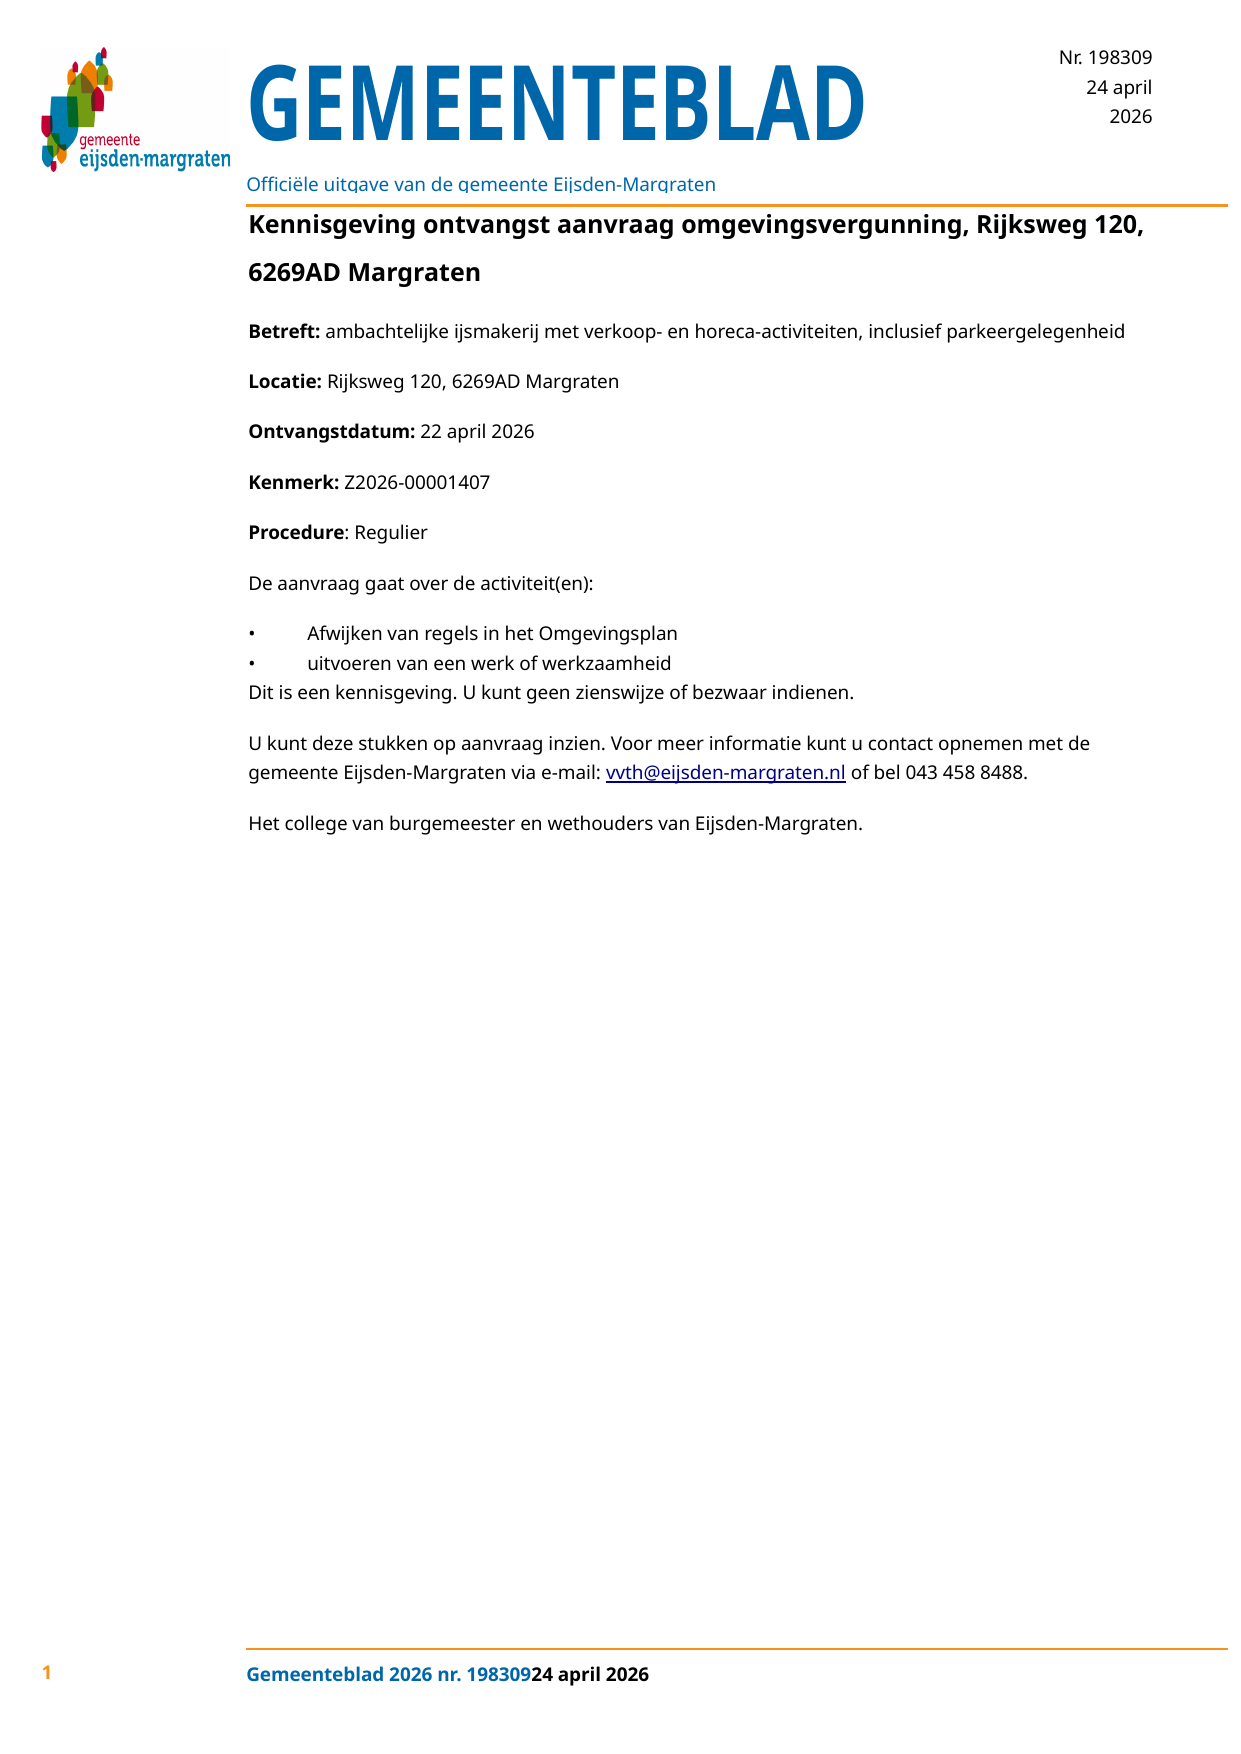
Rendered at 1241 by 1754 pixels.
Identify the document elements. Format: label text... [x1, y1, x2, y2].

text Kennisgeving ontvangst aanvraag omgevingsvergunning, Rijksweg 120, 6269AD Margraten [248, 207, 1152, 288]
list Afwijken van regels in het Omgevingsplan [248, 620, 1152, 646]
text Procedure: Regulier [248, 519, 1152, 545]
text Betreft: ambachtelijke ijsmakerij met verkoop- en horeca-activiteiten, inclusief parkeergelegenheid [248, 318, 1152, 344]
picture [41, 47, 231, 172]
text Het college van burgemeester en wethouders van Eijsden-Margraten. [248, 810, 1152, 836]
text Ontvangstdatum: 22 april 2026 [248, 419, 1152, 444]
text Kenmerk: Z2026-00001407 [248, 469, 1152, 495]
list uitvoeren van een werk of werkzaamheid [248, 650, 1152, 676]
text Dit is een kennisgeving. U kunt geen zienswijze of bezwaar indienen. [248, 679, 1152, 705]
text Locatie: Rijksweg 120, 6269AD Margraten [248, 368, 1152, 394]
text De aanvraag gaat over de activiteit(en): [248, 570, 1152, 596]
text U kunt deze stukken op aanvraag inzien. Voor meer informatie kunt u contact opnemen met de gemeente Eijsden-Margraten via e-mail: vvth@eijsden-margraten.nl of bel 043 458 8488. [248, 730, 1152, 785]
